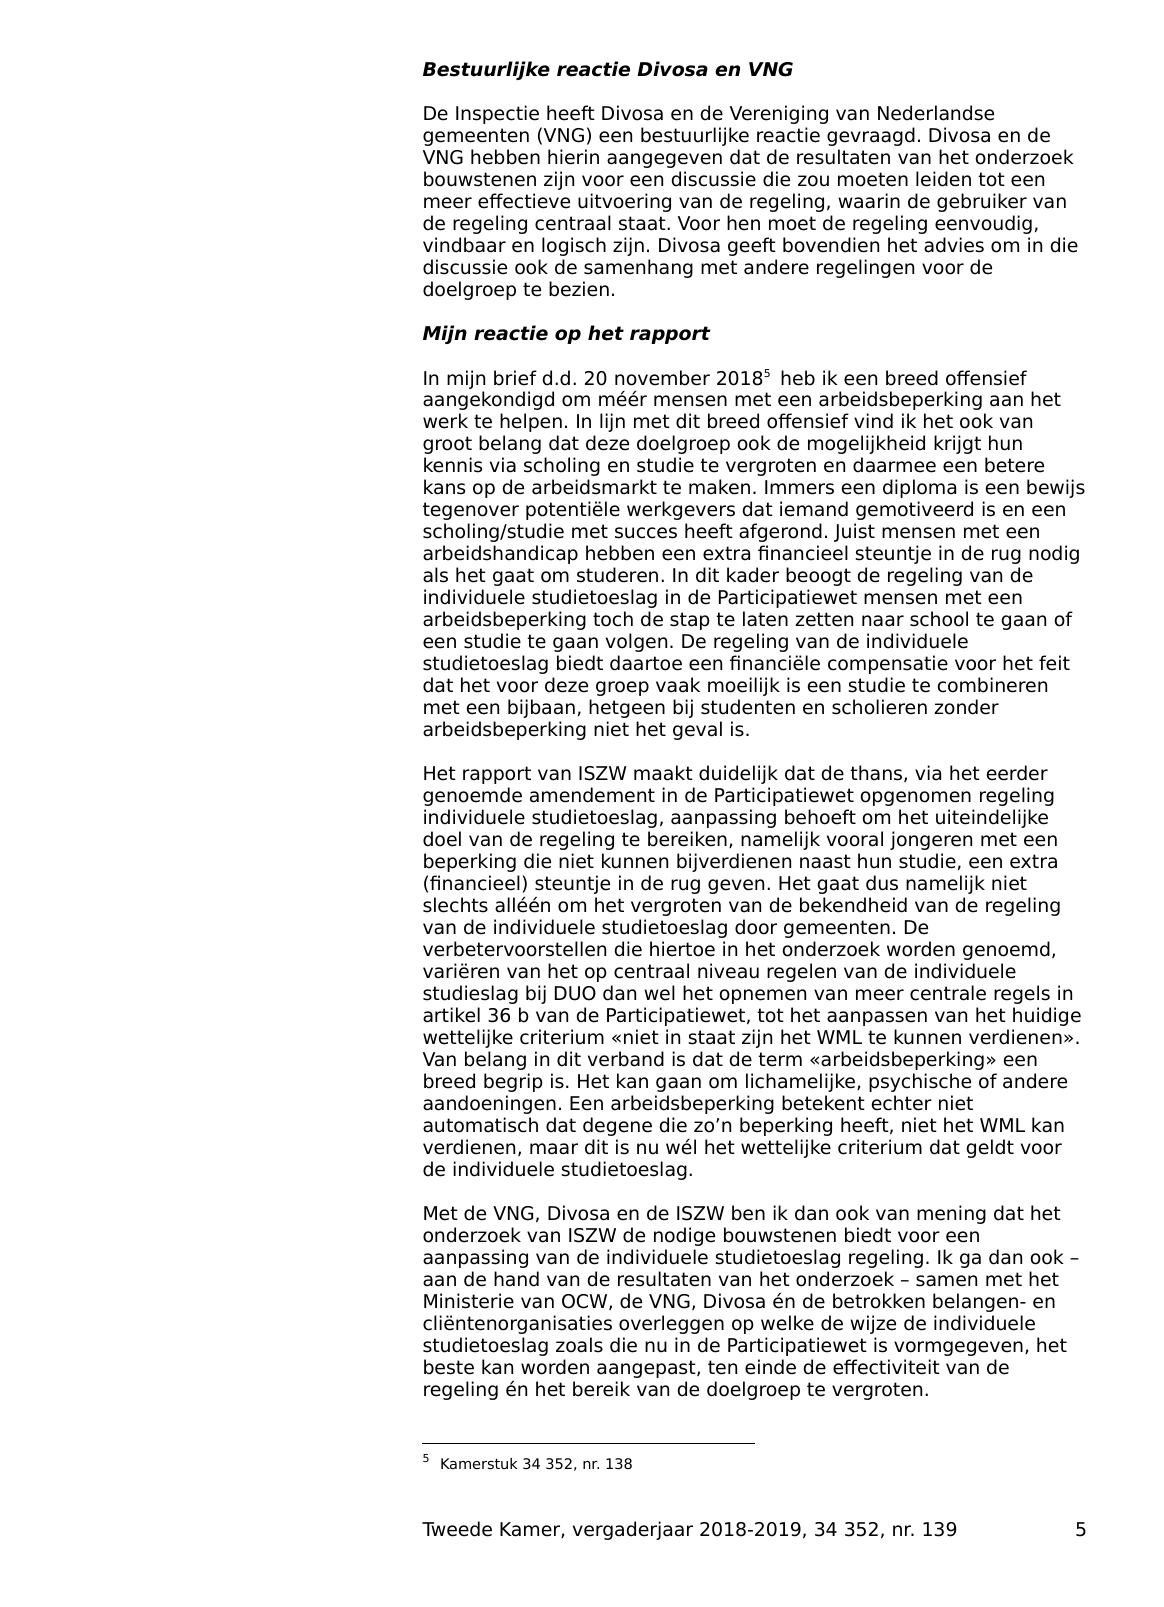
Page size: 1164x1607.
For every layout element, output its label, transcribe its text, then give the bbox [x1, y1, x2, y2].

subtitle Mijn reactie op het rapport [422, 323, 1087, 345]
text Kamerstuk 34 352, nr. 138 [422, 1452, 1087, 1474]
text De Inspectie heeft Divosa en de Vereniging van Nederlandse gemeenten (VNG) een bestuurlijke reactie gevraagd. Divosa en de VNG hebben hierin aangegeven dat de resultaten van het onderzoek bouwstenen zijn voor een discussie die zou moeten leiden tot een meer effectieve uitvoering van de regeling, waarin de gebruiker van de regeling centraal staat. Voor hen moet de regeling eenvoudig, vindbaar en logisch zijn. Divosa geeft bovendien het advies om in die discussie ook de samenhang met andere regelingen voor de doelgroep te bezien. [422, 103, 1087, 301]
subtitle Bestuurlijke reactie Divosa en VNG [422, 59, 1087, 81]
text In mijn brief d.d. 20 november 2018 heb ik een breed offensief aangekondigd om méér mensen met een arbeidsbeperking aan het werk te helpen. In lijn met dit breed offensief vind ik het ook van groot belang dat deze doelgroep ook de mogelijkheid krijgt hun kennis via scholing en studie te vergroten en daarmee een betere kans op de arbeidsmarkt te maken. Immers een diploma is een bewijs tegenover potentiële werkgevers dat iemand gemotiveerd is en een scholing/studie met succes heeft afgerond. Juist mensen met een arbeidshandicap hebben een extra financieel steuntje in de rug nodig als het gaat om studeren. In dit kader beoogt de regeling van de individuele studietoeslag in de Participatiewet mensen met een arbeidsbeperking toch de stap te laten zetten naar school te gaan of een studie te gaan volgen. De regeling van de individuele studietoeslag biedt daartoe een financiële compensatie voor het feit dat het voor deze groep vaak moeilijk is een studie te combineren met een bijbaan, hetgeen bij studenten en scholieren zonder arbeidsbeperking niet het geval is. [422, 367, 1087, 741]
text Met de VNG, Divosa en de ISZW ben ik dan ook van mening dat het onderzoek van ISZW de nodige bouwstenen biedt voor een aanpassing van de individuele studietoeslag regeling. Ik ga dan ook – aan de hand van de resultaten van het onderzoek – samen met het Ministerie van OCW, de VNG, Divosa én de betrokken belangen- en cliëntenorganisaties overleggen op welke de wijze de individuele studietoeslag zoals die nu in de Participatiewet is vormgegeven, het beste kan worden aangepast, ten einde de effectiviteit van de regeling én het bereik van de doelgroep te vergroten. [422, 1203, 1087, 1401]
text Het rapport van ISZW maakt duidelijk dat de thans, via het eerder genoemde amendement in de Participatiewet opgenomen regeling individuele studietoeslag, aanpassing behoeft om het uiteindelijke doel van de regeling te bereiken, namelijk vooral jongeren met een beperking die niet kunnen bijverdienen naast hun studie, een extra (financieel) steuntje in de rug geven. Het gaat dus namelijk niet slechts alléén om het vergroten van de bekendheid van de regeling van de individuele studietoeslag door gemeenten. De verbetervoorstellen die hiertoe in het onderzoek worden genoemd, variëren van het op centraal niveau regelen van de individuele studieslag bij DUO dan wel het opnemen van meer centrale regels in artikel 36 b van de Participatiewet, tot het aanpassen van het huidige wettelijke criterium «niet in staat zijn het WML te kunnen verdienen». Van belang in dit verband is dat de term «arbeidsbeperking» een breed begrip is. Het kan gaan om lichamelijke, psychische of andere aandoeningen. Een arbeidsbeperking betekent echter niet automatisch dat degene die zo’n beperking heeft, niet het WML kan verdienen, maar dit is nu wél het wettelijke criterium dat geldt voor de individuele studietoeslag. [422, 763, 1087, 1181]
